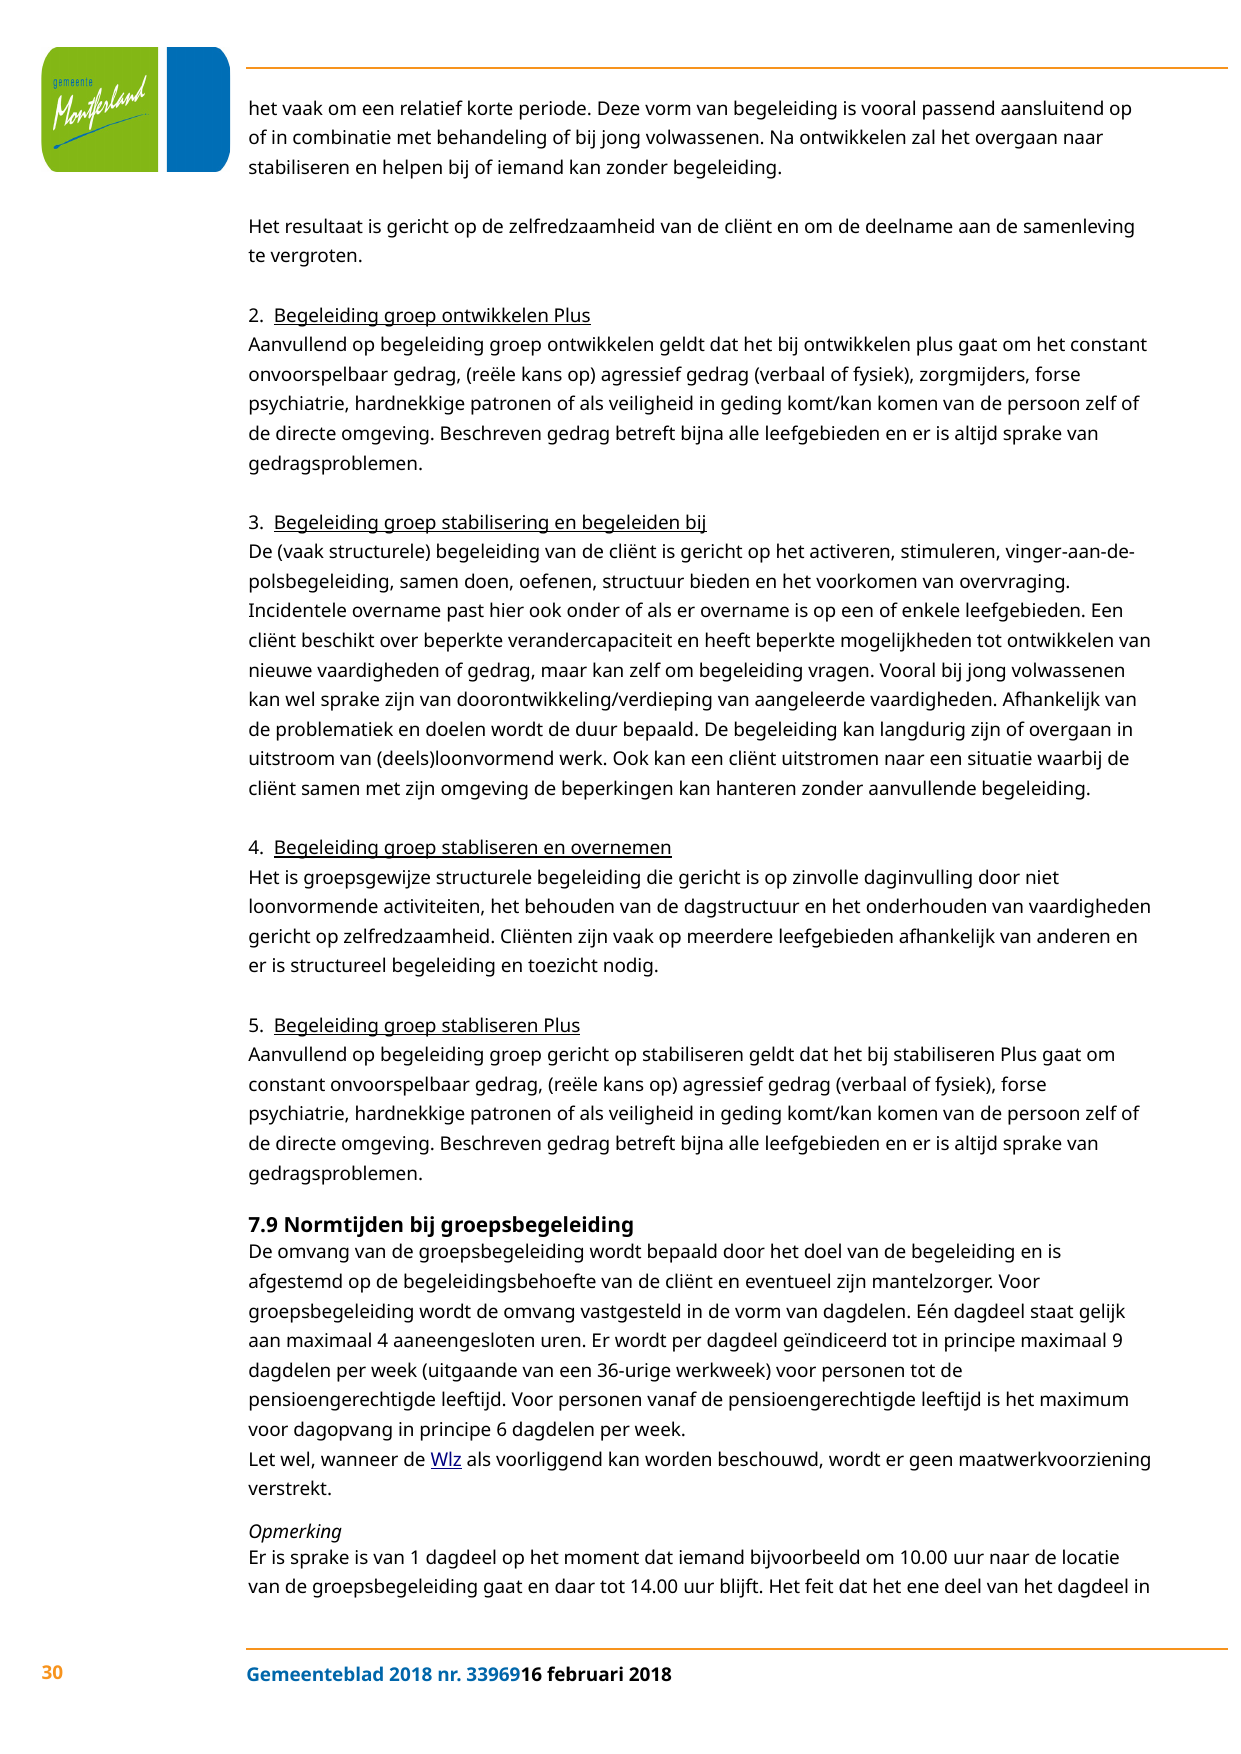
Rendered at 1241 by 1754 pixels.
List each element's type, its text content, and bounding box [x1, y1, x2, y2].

text Let wel, wanneer de Wlz als voorliggend kan worden beschouwd, wordt er geen maatwerkvoorziening verstrekt. [248, 1446, 1152, 1501]
text Aanvullend op begeleiding groep gericht op stabiliseren geldt dat het bij stabiliseren Plus gaat om constant onvoorspelbaar gedrag, (reële kans op) agressief gedrag (verbaal of fysiek), forse psychiatrie, hardnekkige patronen of als veiligheid in geding komt/kan komen van de persoon zelf of de directe omgeving. Beschreven gedrag betreft bijna alle leefgebieden en er is altijd sprake van gedragsproblemen. [248, 1041, 1152, 1186]
text De omvang van de groepsbegeleiding wordt bepaald door het doel van de begeleiding en is afgestemd op de begeleidingsbehoefte van de cliënt en eventueel zijn mantelzorger. Voor groepsbegeleiding wordt de omvang vastgesteld in de vorm van dagdelen. Eén dagdeel staat gelijk aan maximaal 4 aaneengesloten uren. Er wordt per dagdeel geïndiceerd tot in principe maximaal 9 dagdelen per week (uitgaande van een 36-urige werkweek) voor personen tot de pensioengerechtigde leeftijd. Voor personen vanaf de pensioengerechtigde leeftijd is het maximum voor dagopvang in principe 6 dagdelen per week. [248, 1239, 1152, 1442]
text 5. Begeleiding groep stabliseren Plus [248, 1012, 1152, 1038]
picture [41, 47, 231, 172]
text 3. Begeleiding groep stabilisering en begeleiden bij [248, 509, 1152, 535]
text 4. Begeleiding groep stabliseren en overnemen [248, 834, 1152, 860]
text Het resultaat is gericht op de zelfredzaamheid van de cliënt en om de deelname aan de samenleving te vergroten. [248, 213, 1152, 268]
text Het is groepsgewijze structurele begeleiding die gericht is op zinvolle daginvulling door niet loonvormende activiteiten, het behouden van de dagstructuur en het onderhouden van vaardigheden gericht op zelfredzaamheid. Cliënten zijn vaak op meerdere leefgebieden afhankelijk van anderen en er is structureel begeleiding en toezicht nodig. [248, 864, 1152, 978]
text De (vaak structurele) begeleiding van de cliënt is gericht op het activeren, stimuleren, vinger-aan-de-polsbegeleiding, samen doen, oefenen, structuur bieden en het voorkomen van overvraging. Incidentele overname past hier ook onder of als er overname is op een of enkele leefgebieden. Een cliënt beschikt over beperkte verandercapaciteit en heeft beperkte mogelijkheden tot ontwikkelen van nieuwe vaardigheden of gedrag, maar kan zelf om begeleiding vragen. Vooral bij jong volwassenen kan wel sprake zijn van doorontwikkeling/verdieping van aangeleerde vaardigheden. Afhankelijk van de problematiek en doelen wordt de duur bepaald. De begeleiding kan langdurig zijn of overgaan in uitstroom van (deels)loonvormend werk. Ook kan een cliënt uitstromen naar een situatie waarbij de cliënt samen met zijn omgeving de beperkingen kan hanteren zonder aanvullende begeleiding. [248, 538, 1152, 801]
text Er is sprake is van 1 dagdeel op het moment dat iemand bijvoorbeeld om 10.00 uur naar de locatie van de groepsbegeleiding gaat en daar tot 14.00 uur blijft. Het feit dat het ene deel van het dagdeel in [248, 1544, 1152, 1599]
text het vaak om een relatief korte periode. Deze vorm van begeleiding is vooral passend aansluitend op of in combinatie met behandeling of bij jong volwassenen. Na ontwikkelen zal het overgaan naar stabiliseren en helpen bij of iemand kan zonder begeleiding. [248, 95, 1152, 180]
text 7.9 Normtijden bij groepsbegeleiding [248, 1210, 1152, 1239]
text 2. Begeleiding groep ontwikkelen Plus [248, 302, 1152, 328]
text Aanvullend op begeleiding groep ontwikkelen geldt dat het bij ontwikkelen plus gaat om het constant onvoorspelbaar gedrag, (reële kans op) agressief gedrag (verbaal of fysiek), zorgmijders, forse psychiatrie, hardnekkige patronen of als veiligheid in geding komt/kan komen van de persoon zelf of de directe omgeving. Beschreven gedrag betreft bijna alle leefgebieden en er is altijd sprake van gedragsproblemen. [248, 331, 1152, 476]
text Opmerking [248, 1518, 1152, 1544]
